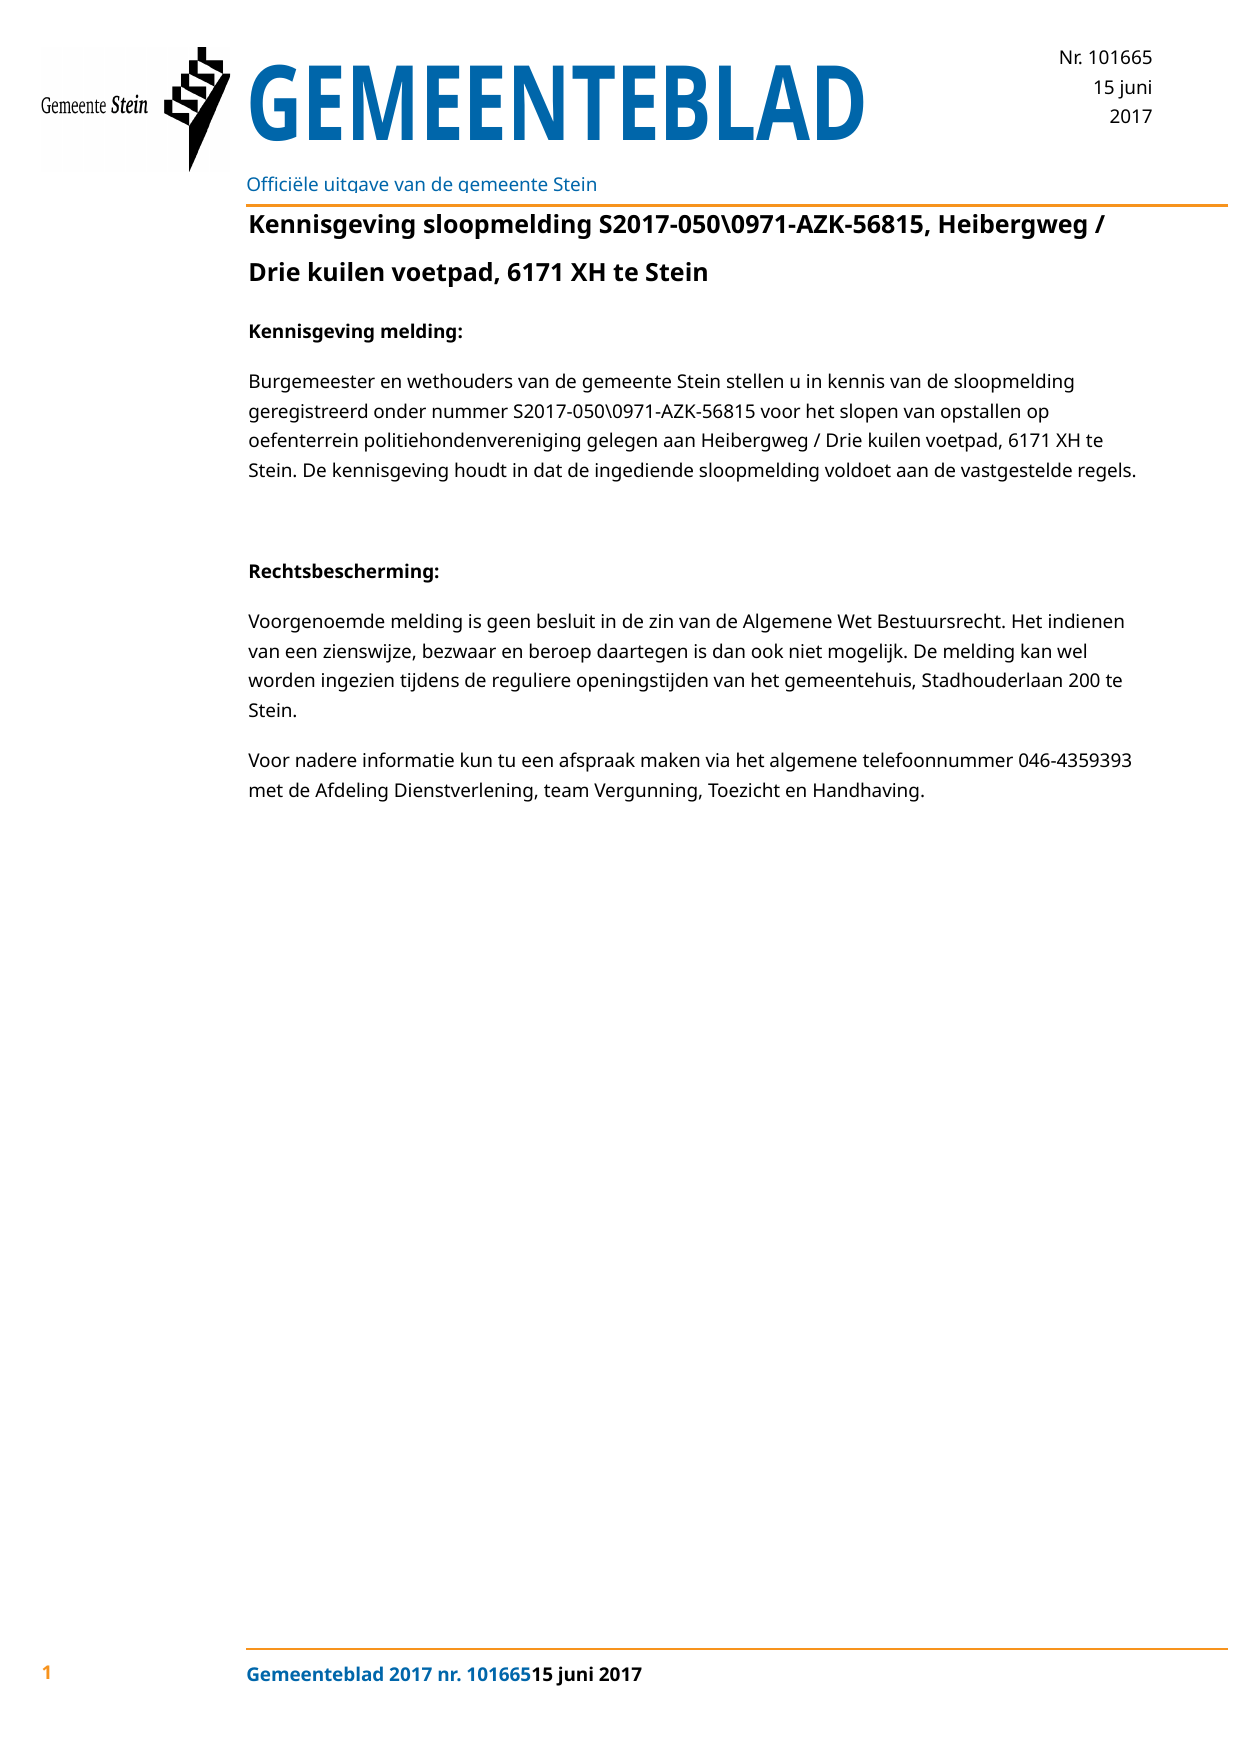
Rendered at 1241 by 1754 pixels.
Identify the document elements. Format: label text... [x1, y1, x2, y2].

text Voor nadere informatie kun tu een afspraak maken via het algemene telefoonnummer 046-4359393 met de Afdeling Dienstverlening, team Vergunning, Toezicht en Handhaving. [248, 747, 1152, 803]
text Rechtsbescherming: [248, 558, 1152, 584]
text Burgemeester en wethouders van de gemeente Stein stellen u in kennis van de sloopmelding geregistreerd onder nummer S2017-050\0971-AZK-56815 voor het slopen van opstallen op oefenterrein politiehondenvereniging gelegen aan Heibergweg / Drie kuilen voetpad, 6171 XH te Stein. De kennisgeving houdt in dat de ingediende sloopmelding voldoet aan de vastgestelde regels. [248, 368, 1152, 483]
text Kennisgeving melding: [248, 318, 1152, 344]
text Voorgenoemde melding is geen besluit in de zin van de Algemene Wet Bestuursrecht. Het indienen van een zienswijze, bezwaar en beroep daartegen is dan ook niet mogelijk. De melding kan wel worden ingezien tijdens de reguliere openingstijden van het gemeentehuis, Stadhouderlaan 200 te Stein. [248, 608, 1152, 723]
picture [41, 47, 231, 172]
text Kennisgeving sloopmelding S2017-050\0971-AZK-56815, Heibergweg / Drie kuilen voetpad, 6171 XH te Stein [248, 207, 1152, 288]
